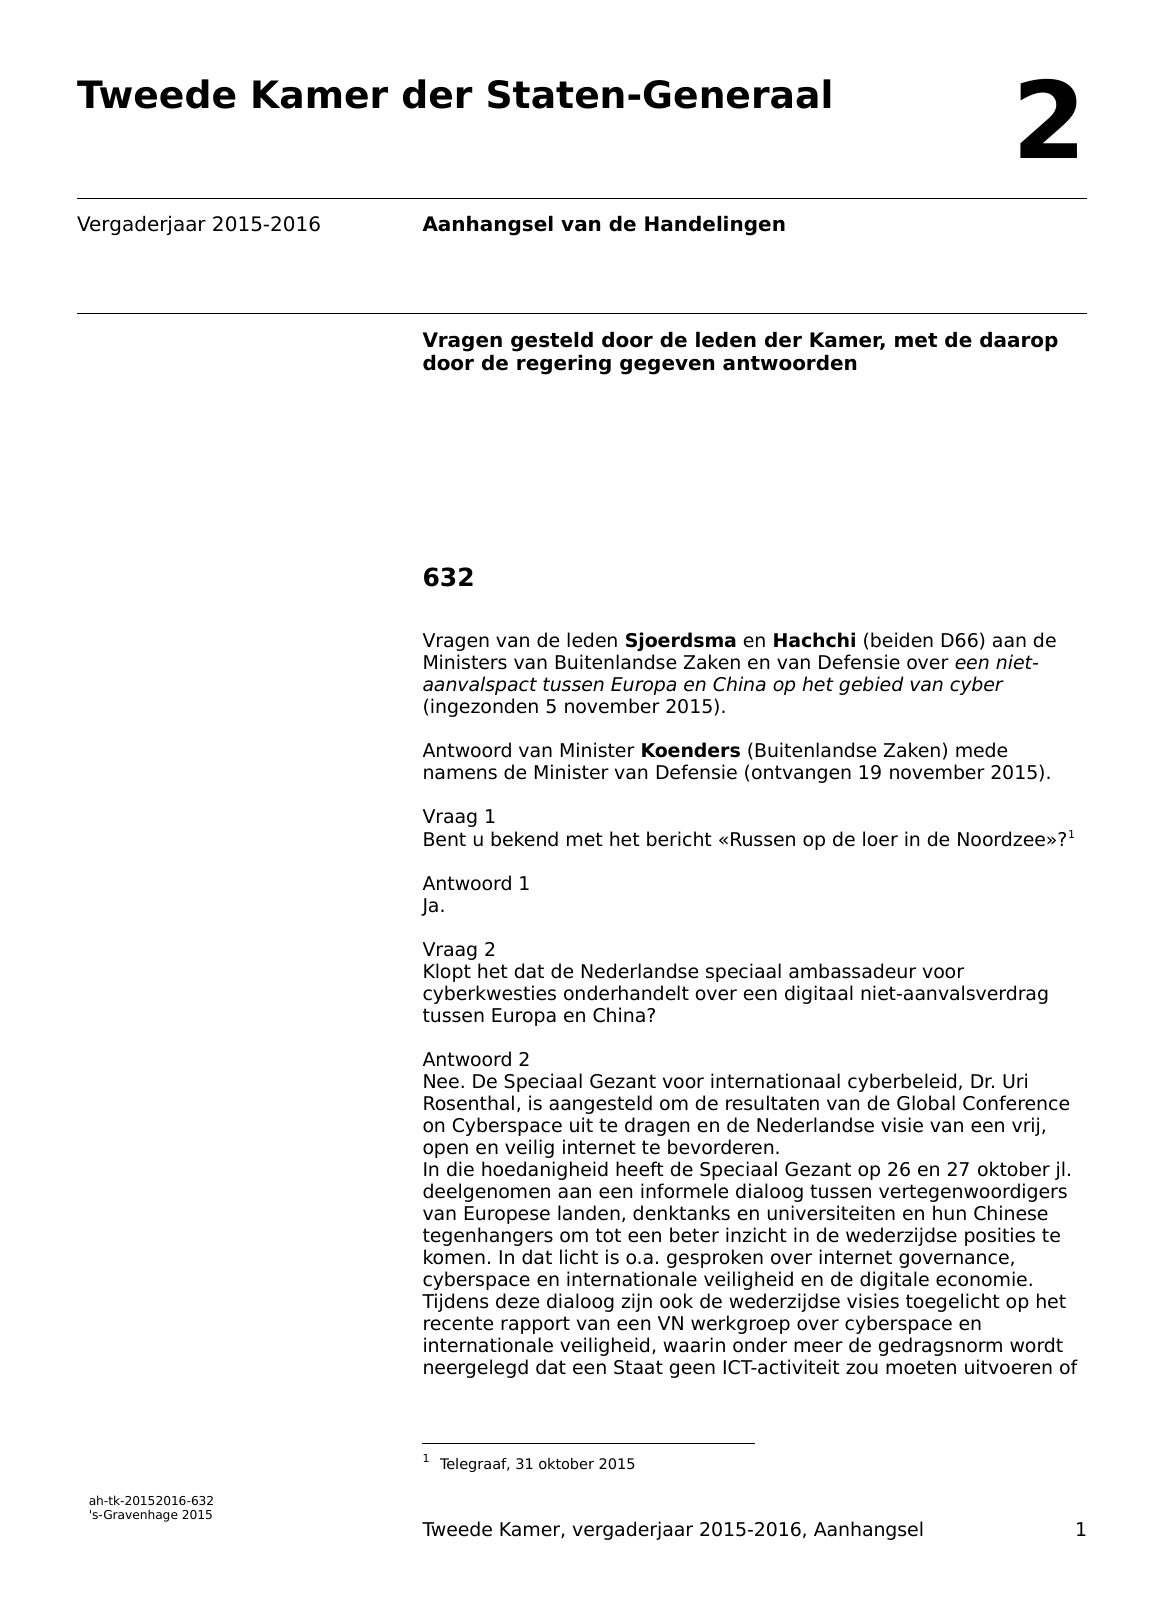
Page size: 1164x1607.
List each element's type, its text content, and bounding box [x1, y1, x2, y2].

table_header Tweede Kamer der Staten-Generaal [77, 59, 886, 198]
text In die hoedanigheid heeft de Speciaal Gezant op 26 en 27 oktober jl. deelgenomen aan een informele dialoog tussen vertegenwoordigers van Europese landen, denktanks en universiteiten en hun Chinese tegenhangers om tot een beter inzicht in de wederzijdse posities te komen. In dat licht is o.a. gesproken over internet governance, cyberspace en internationale veiligheid en de digitale economie. [422, 1159, 1087, 1291]
text Vraag 1 [422, 806, 1087, 828]
text Antwoord 1 [422, 873, 1087, 894]
text Vragen van de leden Sjoerdsma en Hachchi (beiden D66) aan de Ministers van Buitenlandse Zaken en van Defensie over een niet-aanvalspact tussen Europa en China op het gebied van cyber (ingezonden 5 november 2015). [422, 630, 1087, 718]
text Antwoord van Minister Koenders (Buitenlandse Zaken) mede namens de Minister van Defensie (ontvangen 19 november 2015). [422, 740, 1087, 784]
text Telegraaf, 31 oktober 2015 [422, 1452, 1087, 1474]
table_cell [77, 314, 422, 375]
text ah-tk-20152016-632 [88, 1494, 323, 1508]
text Tijdens deze dialoog zijn ook de wederzijdse visies toegelicht op het recente rapport van een VN werkgroep over cyberspace en internationale veiligheid, waarin onder meer de gedragsnorm wordt neergelegd dat een Staat geen ICT-activiteit zou moeten uitvoeren of [422, 1291, 1087, 1378]
text Nee. De Speciaal Gezant voor internationaal cyberbeleid, Dr. Uri Rosenthal, is aangesteld om de resultaten van de Global Conference on Cyberspace uit te dragen en de Nederlandse visie van een vrij, open en veilig internet te bevorderen. [422, 1071, 1087, 1159]
text Vraag 2 [422, 939, 1087, 961]
table_cell Vergaderjaar 2015-2016 [77, 199, 422, 313]
text 's-Gravenhage 2015 [88, 1508, 323, 1522]
table_cell Vragen gesteld door de leden der Kamer, met de daarop door de regering gegeven antwoorden [422, 314, 1087, 375]
table_cell Aanhangsel van de Handelingen [422, 199, 1087, 313]
text Ja. [422, 894, 1087, 917]
table_header 2 [886, 59, 1087, 198]
text Bent u bekend met het bericht «Russen op de loer in de Noordzee»? [422, 828, 1087, 850]
text Antwoord 2 [422, 1049, 1087, 1071]
text 632 [422, 563, 1087, 592]
text Klopt het dat de Nederlandse speciaal ambassadeur voor cyberkwesties onderhandelt over een digitaal niet-aanvalsverdrag tussen Europa en China? [422, 961, 1087, 1027]
